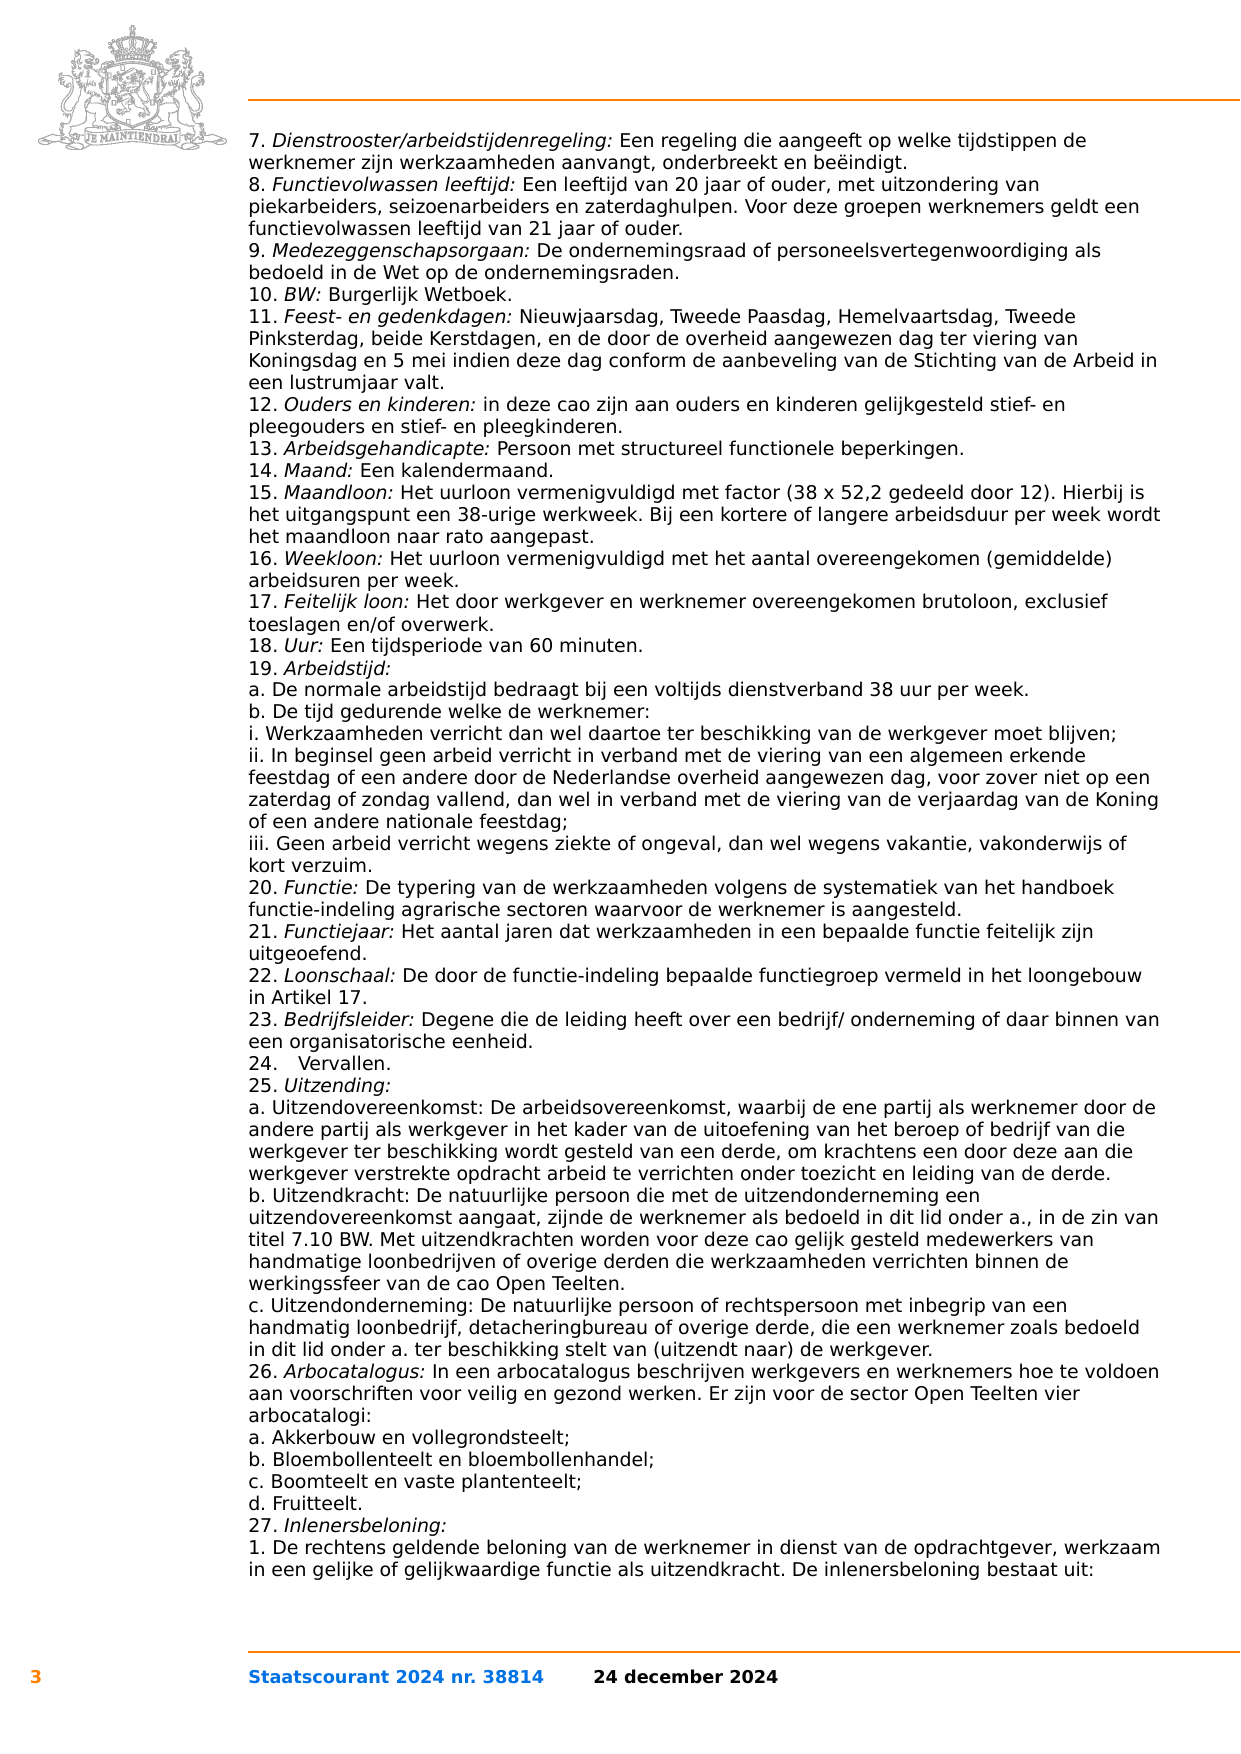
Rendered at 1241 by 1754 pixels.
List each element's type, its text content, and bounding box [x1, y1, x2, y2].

text a. De normale arbeidstijd bedraagt bij een voltijds dienstverband 38 uur per week. [248, 679, 1163, 701]
text i. Werkzaamheden verricht dan wel daartoe ter beschikking van de werkgever moet blijven; [248, 723, 1163, 745]
text 9. Medezeggenschapsorgaan: De ondernemingsraad of personeelsvertegenwoordiging als bedoeld in de Wet op de ondernemingsraden. [248, 240, 1163, 284]
text 18. Uur: Een tijdsperiode van 60 minuten. [248, 635, 1163, 657]
text a. Akkerbouw en vollegrondsteelt; [248, 1427, 1163, 1449]
text 15. Maandloon: Het uurloon vermenigvuldigd met factor (38 x 52,2 gedeeld door 12). Hierbij is het uitgangspunt een 38-urige werkweek. Bij een kortere of langere arbeidsduur per week wordt het maandloon naar rato aangepast. [248, 482, 1163, 547]
text 22. Loonschaal: De door de functie-indeling bepaalde functiegroep vermeld in het loongebouw in Artikel 17. [248, 965, 1163, 1009]
text b. De tijd gedurende welke de werknemer: [248, 701, 1163, 723]
text 19. Arbeidstijd: [248, 657, 1163, 679]
text 16. Weekloon: Het uurloon vermenigvuldigd met het aantal overeengekomen (gemiddelde) arbeidsuren per week. [248, 547, 1163, 591]
text 13. Arbeidsgehandicapte: Persoon met structureel functionele beperkingen. [248, 438, 1163, 459]
text 12. Ouders en kinderen: in deze cao zijn aan ouders en kinderen gelijkgesteld stief- en pleegouders en stief- en pleegkinderen. [248, 394, 1163, 438]
text 23. Bedrijfsleider: Degene die de leiding heeft over een bedrijf/ onderneming of daar binnen van een organisatorische eenheid. [248, 1009, 1163, 1053]
text a. Uitzendovereenkomst: De arbeidsovereenkomst, waarbij de ene partij als werknemer door de andere partij als werkgever in het kader van de uitoefening van het beroep of bedrijf van die werkgever ter beschikking wordt gesteld van een derde, om krachtens een door deze aan die werkgever verstrekte opdracht arbeid te verrichten onder toezicht en leiding van de derde. [248, 1097, 1163, 1185]
text c. Uitzendonderneming: De natuurlijke persoon of rechtspersoon met inbegrip van een handmatig loonbedrijf, detacheringbureau of overige derde, die een werknemer zoals bedoeld in dit lid onder a. ter beschikking stelt van (uitzendt naar) de werkgever. [248, 1295, 1163, 1361]
text 25. Uitzending: [248, 1075, 1163, 1097]
text 24. Vervallen. [248, 1053, 1163, 1075]
text c. Boomteelt en vaste plantenteelt; [248, 1471, 1163, 1493]
text 27. Inlenersbeloning: [248, 1514, 1163, 1537]
text d. Fruitteelt. [248, 1493, 1163, 1514]
text 10. BW: Burgerlijk Wetboek. [248, 284, 1163, 306]
text 20. Functie: De typering van de werkzaamheden volgens de systematiek van het handboek functie-indeling agrarische sectoren waarvoor de werknemer is aangesteld. [248, 877, 1163, 921]
picture [38, 25, 227, 150]
text b. Bloembollenteelt en bloembollenhandel; [248, 1449, 1163, 1471]
text 17. Feitelijk loon: Het door werkgever en werknemer overeengekomen brutoloon, exclusief toeslagen en/of overwerk. [248, 591, 1163, 635]
text b. Uitzendkracht: De natuurlijke persoon die met de uitzendonderneming een uitzendovereenkomst aangaat, zijnde de werknemer als bedoeld in dit lid onder a., in de zin van titel 7.10 BW. Met uitzendkrachten worden voor deze cao gelijk gesteld medewerkers van handmatige loonbedrijven of overige derden die werkzaamheden verrichten binnen de werkingssfeer van de cao Open Teelten. [248, 1185, 1163, 1295]
text iii. Geen arbeid verricht wegens ziekte of ongeval, dan wel wegens vakantie, vakonderwijs of kort verzuim. [248, 833, 1163, 877]
text 14. Maand: Een kalendermaand. [248, 459, 1163, 482]
text 11. Feest- en gedenkdagen: Nieuwjaarsdag, Tweede Paasdag, Hemelvaartsdag, Tweede Pinksterdag, beide Kerstdagen, en de door de overheid aangewezen dag ter viering van Koningsdag en 5 mei indien deze dag conform de aanbeveling van de Stichting van de Arbeid in een lustrumjaar valt. [248, 306, 1163, 394]
text 26. Arbocatalogus: In een arbocatalogus beschrijven werkgevers en werknemers hoe te voldoen aan voorschriften voor veilig en gezond werken. Er zijn voor de sector Open Teelten vier arbocatalogi: [248, 1361, 1163, 1427]
text 21. Functiejaar: Het aantal jaren dat werkzaamheden in een bepaalde functie feitelijk zijn uitgeoefend. [248, 921, 1163, 965]
text ii. In beginsel geen arbeid verricht in verband met de viering van een algemeen erkende feestdag of een andere door de Nederlandse overheid aangewezen dag, voor zover niet op een zaterdag of zondag vallend, dan wel in verband met de viering van de verjaardag van de Koning of een andere nationale feestdag; [248, 745, 1163, 833]
text 8. Functievolwassen leeftijd: Een leeftijd van 20 jaar of ouder, met uitzondering van piekarbeiders, seizoenarbeiders en zaterdaghulpen. Voor deze groepen werknemers geldt een functievolwassen leeftijd van 21 jaar of ouder. [248, 174, 1163, 240]
text 1. De rechtens geldende beloning van de werknemer in dienst van de opdrachtgever, werkzaam in een gelijke of gelijkwaardige functie als uitzendkracht. De inlenersbeloning bestaat uit: [248, 1537, 1163, 1581]
text 7. Dienstrooster/arbeidstijdenregeling: Een regeling die aangeeft op welke tijdstippen de werknemer zijn werkzaamheden aanvangt, onderbreekt en beëindigt. [248, 130, 1163, 174]
